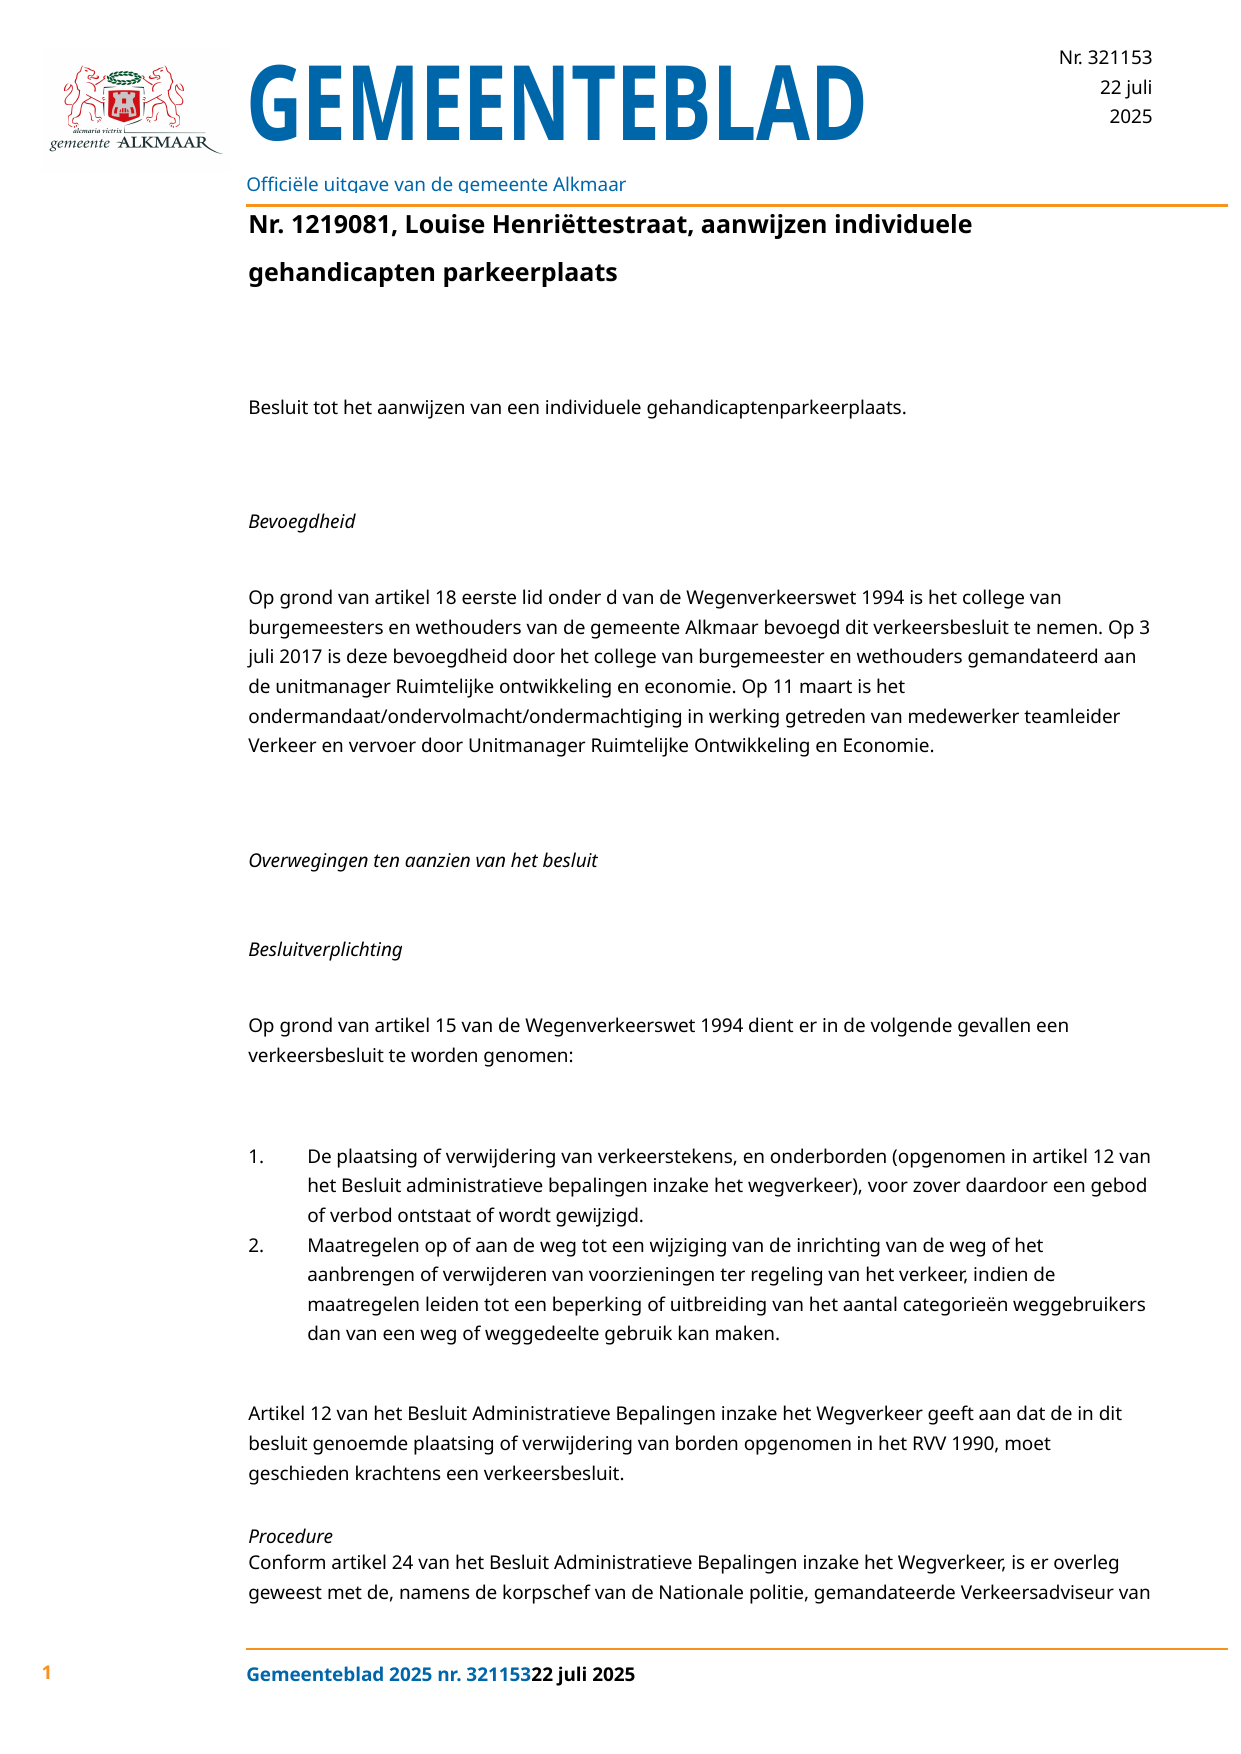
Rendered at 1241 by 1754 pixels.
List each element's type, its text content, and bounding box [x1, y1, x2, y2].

picture [41, 47, 231, 172]
list Maatregelen op of aan de weg tot een wijziging van de inrichting van de weg of het aanbrengen of verwijderen van voorzieningen ter regeling van het verkeer, indien de maatregelen leiden tot een beperking of uitbreiding van het aantal categorieën weggebruikers dan van een weg of weggedeelte gebruik kan maken. [248, 1232, 1152, 1346]
text Besluitverplichting [248, 937, 1152, 962]
text Op grond van artikel 18 eerste lid onder d van de Wegenverkeerswet 1994 is het college van burgemeesters en wethouders van de gemeente Alkmaar bevoegd dit verkeersbesluit te nemen. Op 3 juli 2017 is deze bevoegdheid door het college van burgemeester en wethouders gemandateerd aan de unitmanager Ruimtelijke ontwikkeling en economie. Op 11 maart is het ondermandaat/ondervolmacht/ondermachtiging in werking getreden van medewerker teamleider Verkeer en vervoer door Unitmanager Ruimtelijke Ontwikkeling en Economie. [248, 584, 1152, 758]
text Artikel 12 van het Besluit Administratieve Bepalingen inzake het Wegverkeer geeft aan dat de in dit besluit genoemde plaatsing of verwijdering van borden opgenomen in het RVV 1990, moet geschieden krachtens een verkeersbesluit. [248, 1401, 1152, 1486]
text Op grond van artikel 15 van de Wegenverkeerswet 1994 dient er in de volgende gevallen een verkeersbesluit te worden genomen: [248, 1013, 1152, 1068]
list De plaatsing of verwijdering van verkeerstekens, en onderborden (opgenomen in artikel 12 van het Besluit administratieve bepalingen inzake het wegverkeer), voor zover daardoor een gebod of verbod ontstaat of wordt gewijzigd. [248, 1143, 1152, 1228]
text Conform artikel 24 van het Besluit Administratieve Bepalingen inzake het Wegverkeer, is er overleg geweest met de, namens de korpschef van de Nationale politie, gemandateerde Verkeersadviseur van [248, 1549, 1152, 1605]
text Procedure [248, 1524, 1152, 1549]
text Nr. 1219081, Louise Henriëttestraat, aanwijzen individuele gehandicapten parkeerplaats [248, 207, 1152, 288]
text Overwegingen ten aanzien van het besluit [248, 847, 1152, 873]
text Bevoegdheid [248, 508, 1152, 534]
text Besluit tot het aanwijzen van een individuele gehandicaptenparkeerplaats. [248, 394, 1152, 420]
